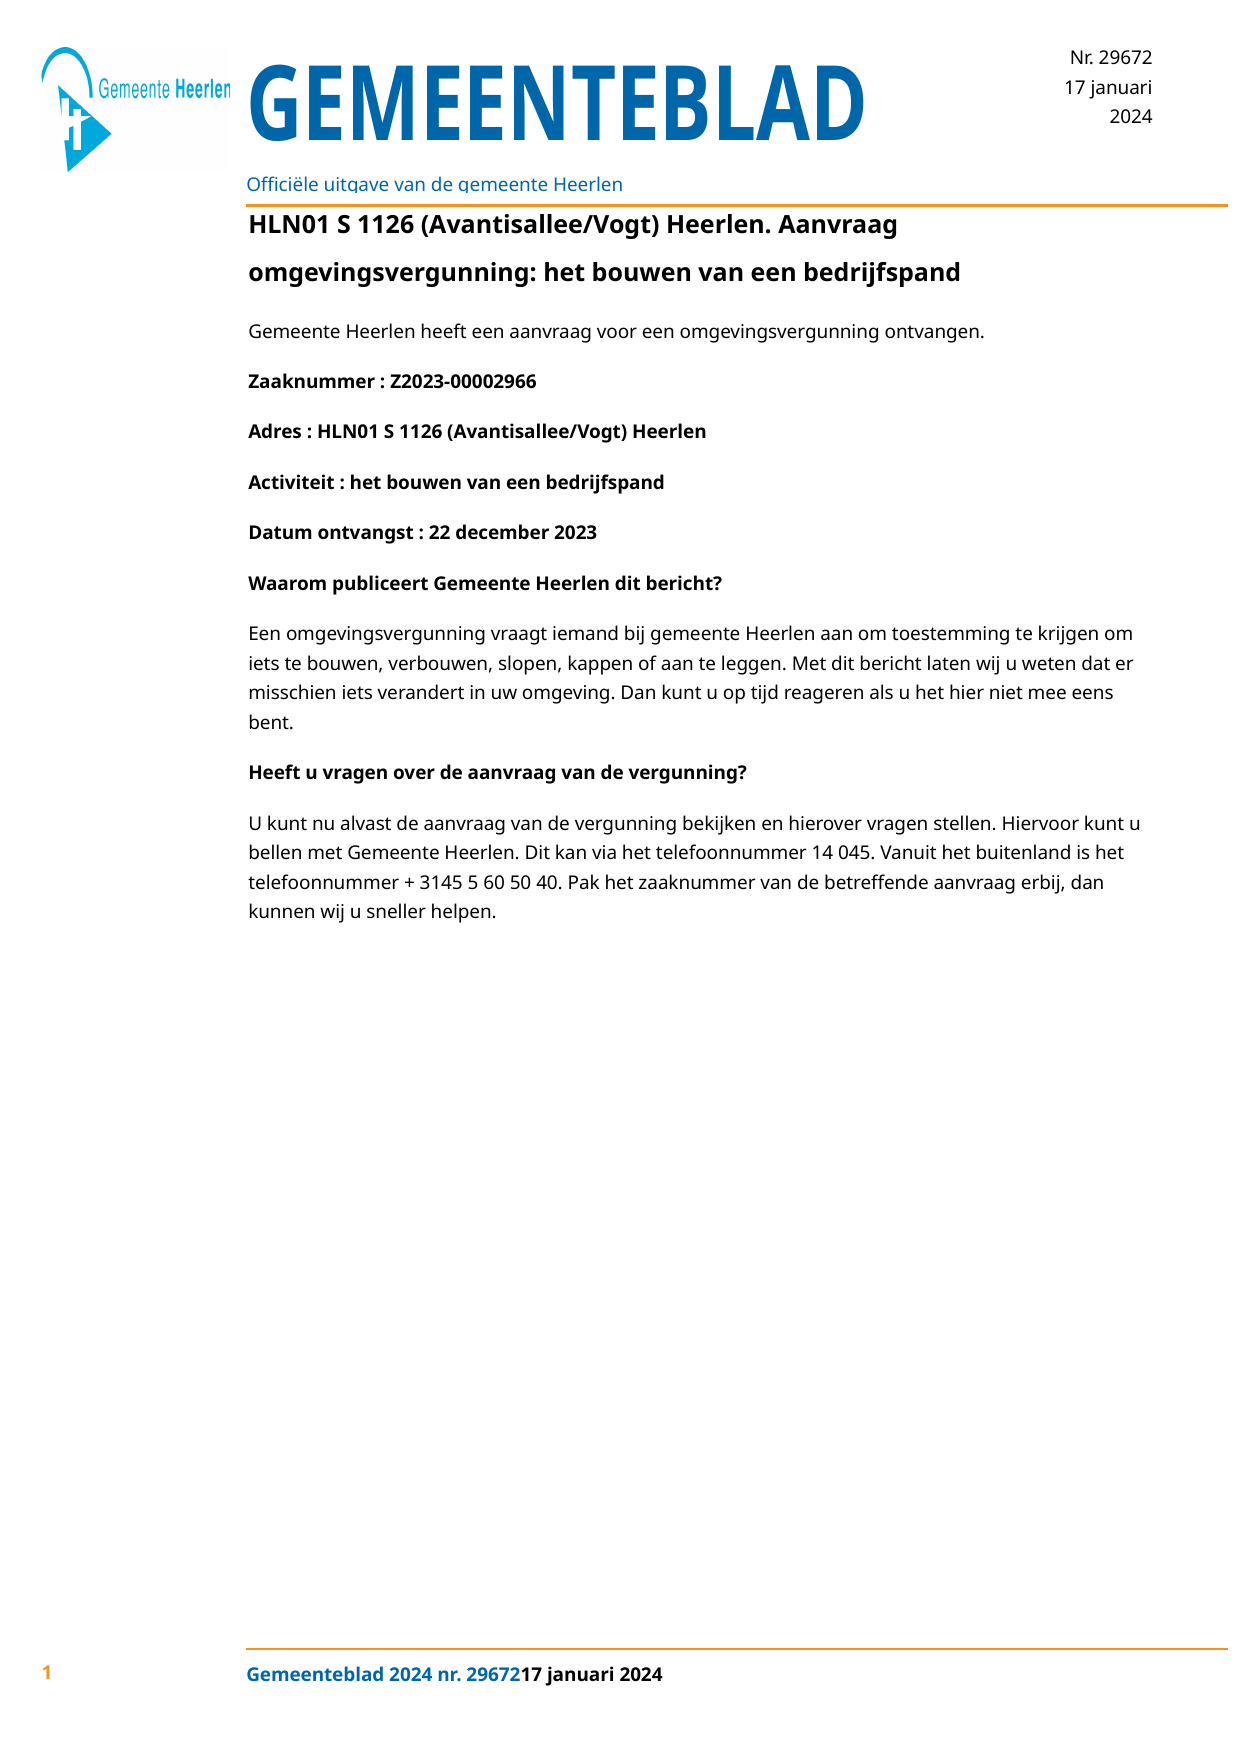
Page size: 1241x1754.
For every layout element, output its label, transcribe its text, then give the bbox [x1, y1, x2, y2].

picture [41, 47, 59, 70]
text U kunt nu alvast de aanvraag van de vergunning bekijken en hierover vragen stellen. Hiervoor kunt u bellen met Gemeente Heerlen. Dit kan via het telefoonnummer 14 045. Vanuit het buitenland is het telefoonnummer + 3145 5 60 50 40. Pak het zaaknummer van de betreffende aanvraag erbij, dan kunnen wij u sneller helpen. [248, 810, 1152, 924]
text Gemeente Heerlen heeft een aanvraag voor een omgevingsvergunning ontvangen. [248, 318, 1152, 344]
text Datum ontvangst : 22 december 2023 [248, 519, 1152, 545]
text Heeft u vragen over de aanvraag van de vergunning? [248, 759, 1152, 785]
text Waarom publiceert Gemeente Heerlen dit bericht? [248, 570, 1152, 596]
text HLN01 S 1126 (Avantisallee/Vogt) Heerlen. Aanvraag omgevingsvergunning: het bouwen van een bedrijfspand [248, 207, 1152, 288]
picture [41, 47, 231, 172]
text Adres : HLN01 S 1126 (Avantisallee/Vogt) Heerlen [248, 419, 1152, 444]
text Activiteit : het bouwen van een bedrijfspand [248, 469, 1152, 495]
text Zaaknummer : Z2023-00002966 [248, 368, 1152, 394]
text Een omgevingsvergunning vraagt iemand bij gemeente Heerlen aan om toestemming te krijgen om iets te bouwen, verbouwen, slopen, kappen of aan te leggen. Met dit bericht laten wij u weten dat er misschien iets verandert in uw omgeving. Dan kunt u op tijd reageren als u het hier niet mee eens bent. [248, 620, 1152, 735]
